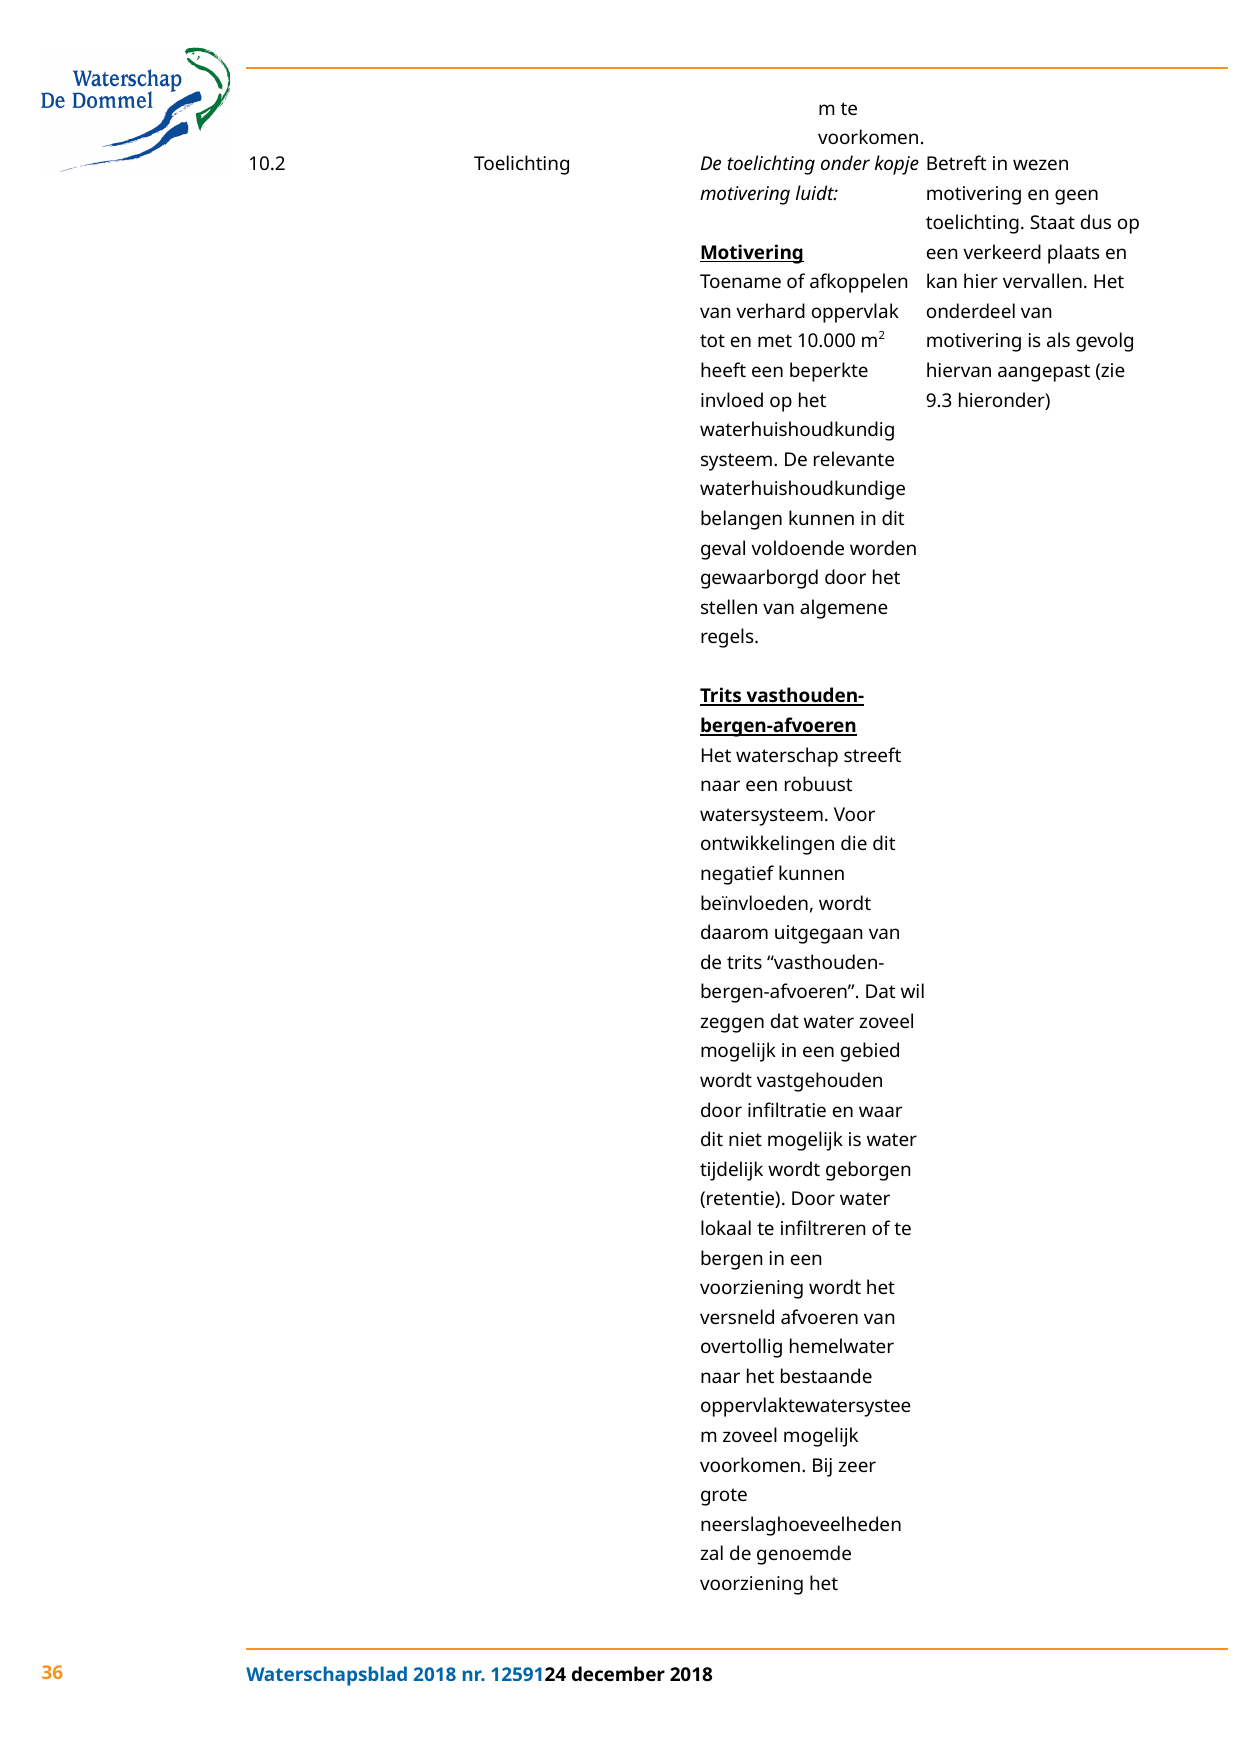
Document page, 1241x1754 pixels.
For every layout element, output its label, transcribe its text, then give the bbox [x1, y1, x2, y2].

table_cell [474, 95, 700, 150]
picture [41, 47, 231, 172]
table_cell Betreft in wezen motivering en geen toelichting. Staat dus op een verkeerd plaats en kan hier vervallen. Het onderdeel van motivering is als gevolg hiervan aangepast (zie 9.3 hieronder) [926, 150, 1152, 1596]
table_cell Toelichting [474, 150, 700, 1596]
table_cell De toelichting onder kopje motivering luidt: Motivering Toename of afkoppelen van verhard oppervlak tot en met 10.000 m2 heeft een beperkte invloed op het waterhuishoudkundig systeem. De relevante waterhuishoudkundige belangen kunnen in dit geval voldoende worden gewaarborgd door het stellen van algemene regels. Trits vasthouden-bergen-afvoeren Het waterschap streeft naar een robuust watersysteem. Voor ontwikkelingen die dit negatief kunnen beïnvloeden, wordt daarom uitgegaan van de trits “vasthouden-bergen-afvoeren”. Dat wil zeggen dat water zoveel mogelijk in een gebied wordt vastgehouden door infiltratie en waar dit niet mogelijk is water tijdelijk wordt geborgen (retentie). Door water lokaal te infiltreren of te bergen in een voorziening wordt het versneld afvoeren van overtollig hemelwater naar het bestaande oppervlaktewatersysteem zoveel mogelijk voorkomen. Bij zeer grote neerslaghoeveelheden zal de genoemde voorziening het [700, 150, 926, 1596]
table_cell [248, 95, 474, 150]
table_cell 10.2 [248, 150, 474, 1596]
